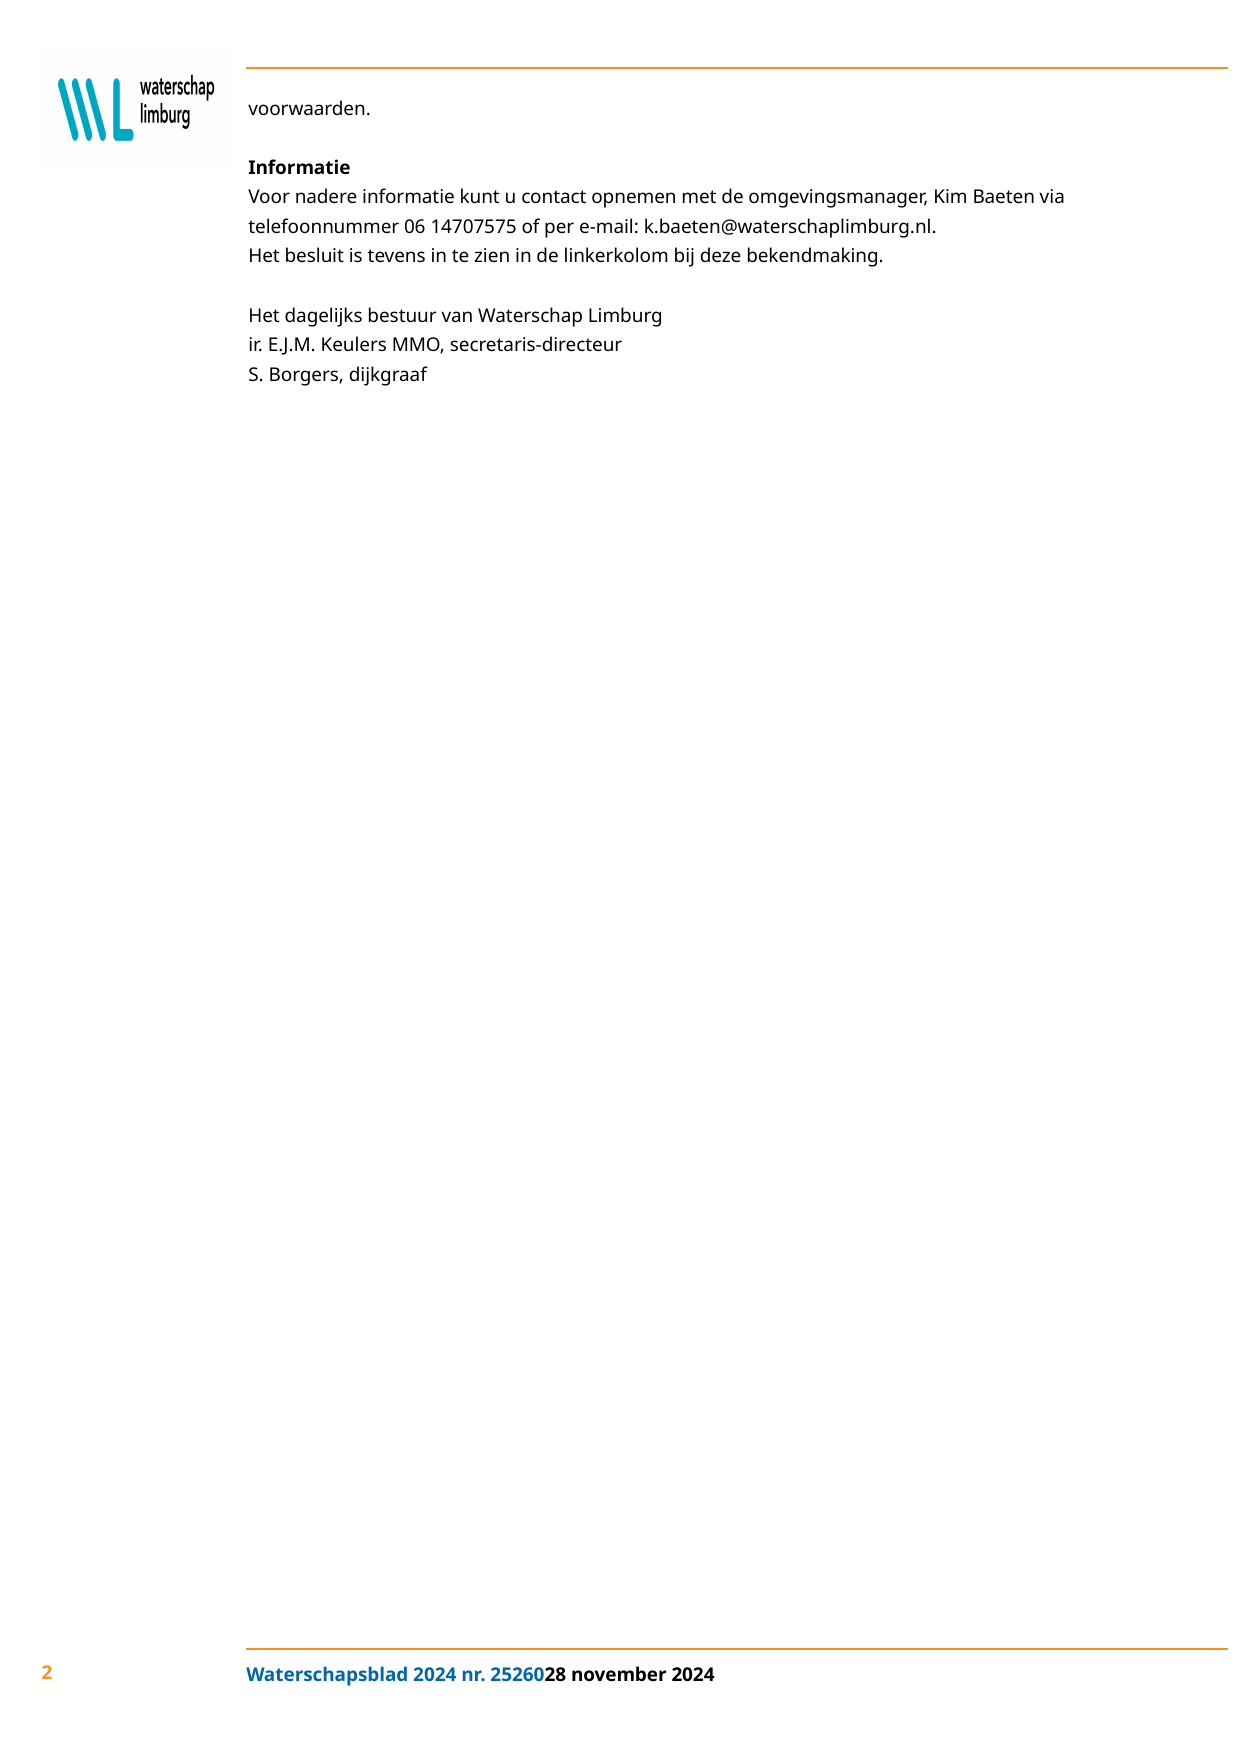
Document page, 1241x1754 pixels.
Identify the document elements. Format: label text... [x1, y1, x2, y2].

text Het besluit is tevens in te zien in de linkerkolom bij deze bekendmaking. [248, 243, 1152, 268]
text S. Borgers, dijkgraaf [248, 361, 1152, 387]
picture [41, 47, 231, 172]
text voorwaarden. [248, 95, 1152, 121]
text Het dagelijks bestuur van Waterschap Limburg [248, 302, 1152, 328]
text Informatie [248, 154, 1152, 180]
text ir. E.J.M. Keulers MMO, secretaris-directeur [248, 331, 1152, 357]
text Voor nadere informatie kunt u contact opnemen met de omgevingsmanager, Kim Baeten via telefoonnummer 06 14707575 of per e-mail: k.baeten@waterschaplimburg.nl. [248, 183, 1152, 239]
